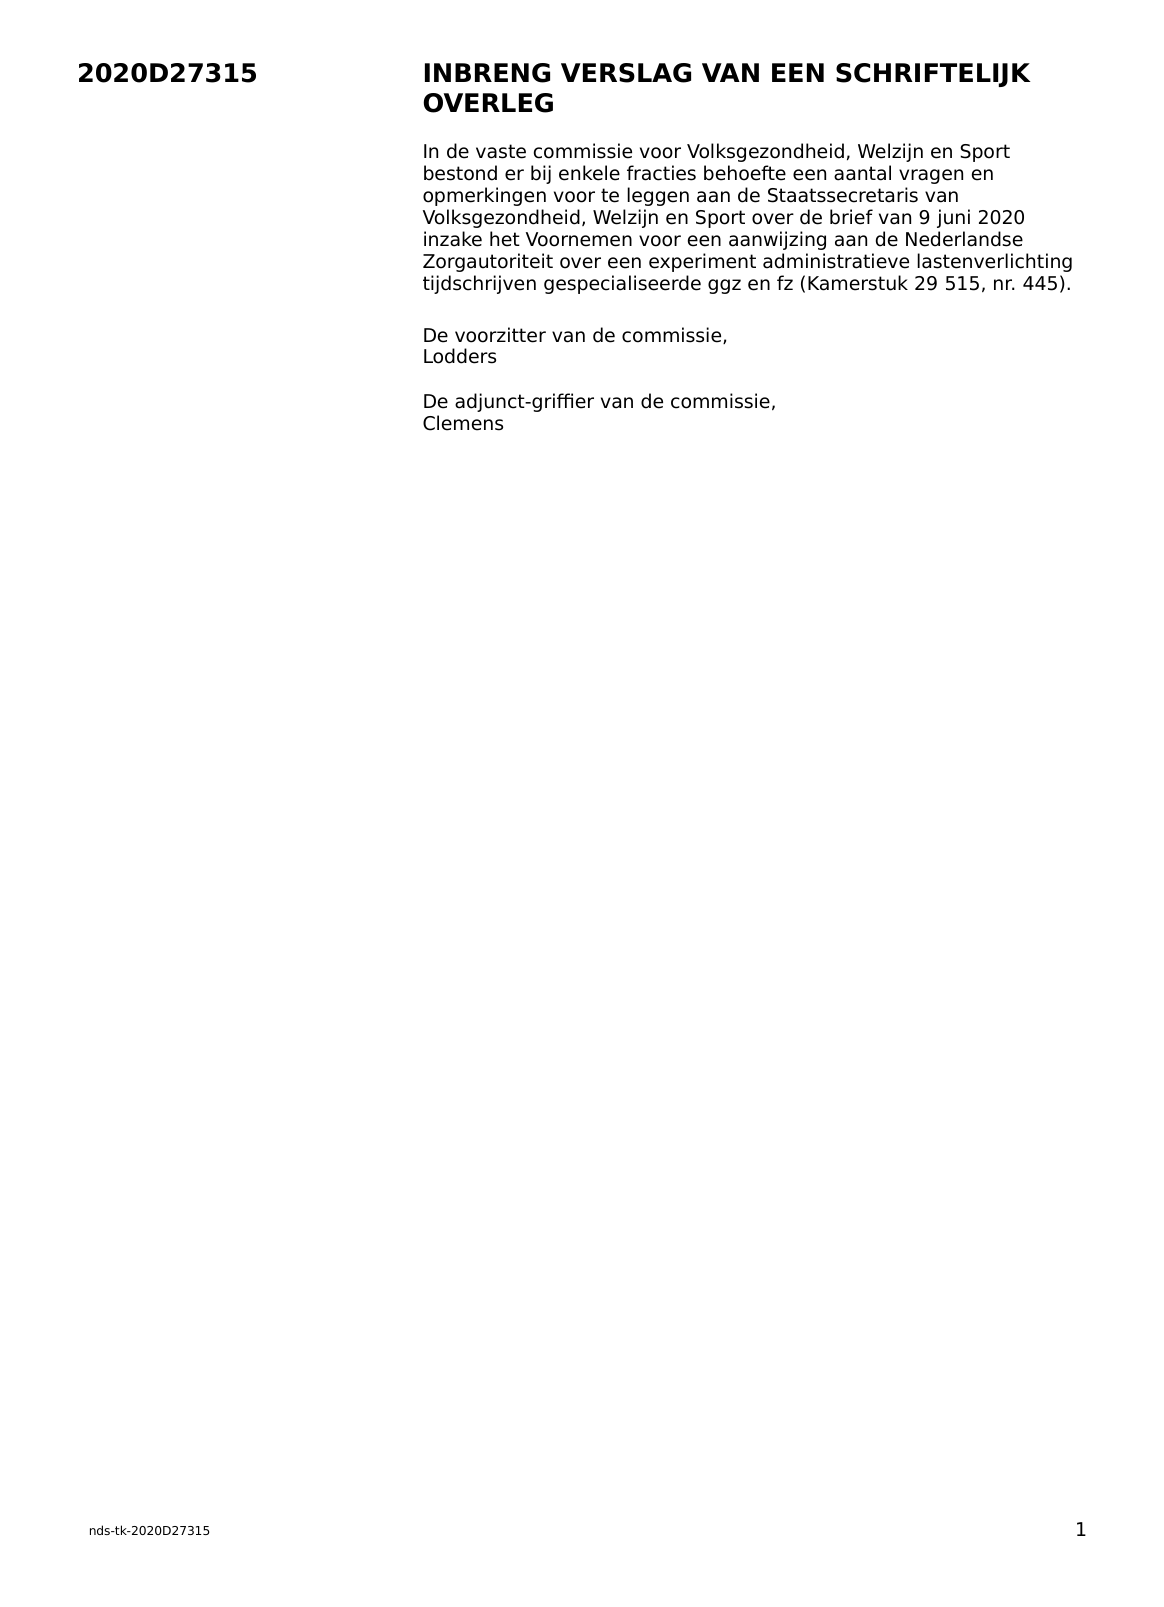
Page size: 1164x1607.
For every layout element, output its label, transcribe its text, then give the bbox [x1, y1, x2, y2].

text De voorzitter van de commissie, Lodders [422, 324, 1087, 368]
text De adjunct-griffier van de commissie, Clemens [422, 391, 1087, 434]
text In de vaste commissie voor Volksgezondheid, Welzijn en Sport bestond er bij enkele fracties behoefte een aantal vragen en opmerkingen voor te leggen aan de Staatssecretaris van Volksgezondheid, Welzijn en Sport over de brief van 9 juni 2020 inzake het Voornemen voor een aanwijzing aan de Nederlandse Zorgautoriteit over een experiment administratieve lastenverlichting tijdschrijven gespecialiseerde ggz en fz (Kamerstuk 29 515, nr. 445). [422, 141, 1087, 294]
text nds-tk-2020D27315 [88, 1524, 323, 1538]
text 2020D27315 INBRENG VERSLAG VAN EEN SCHRIFTELIJK OVERLEG [77, 59, 1087, 118]
